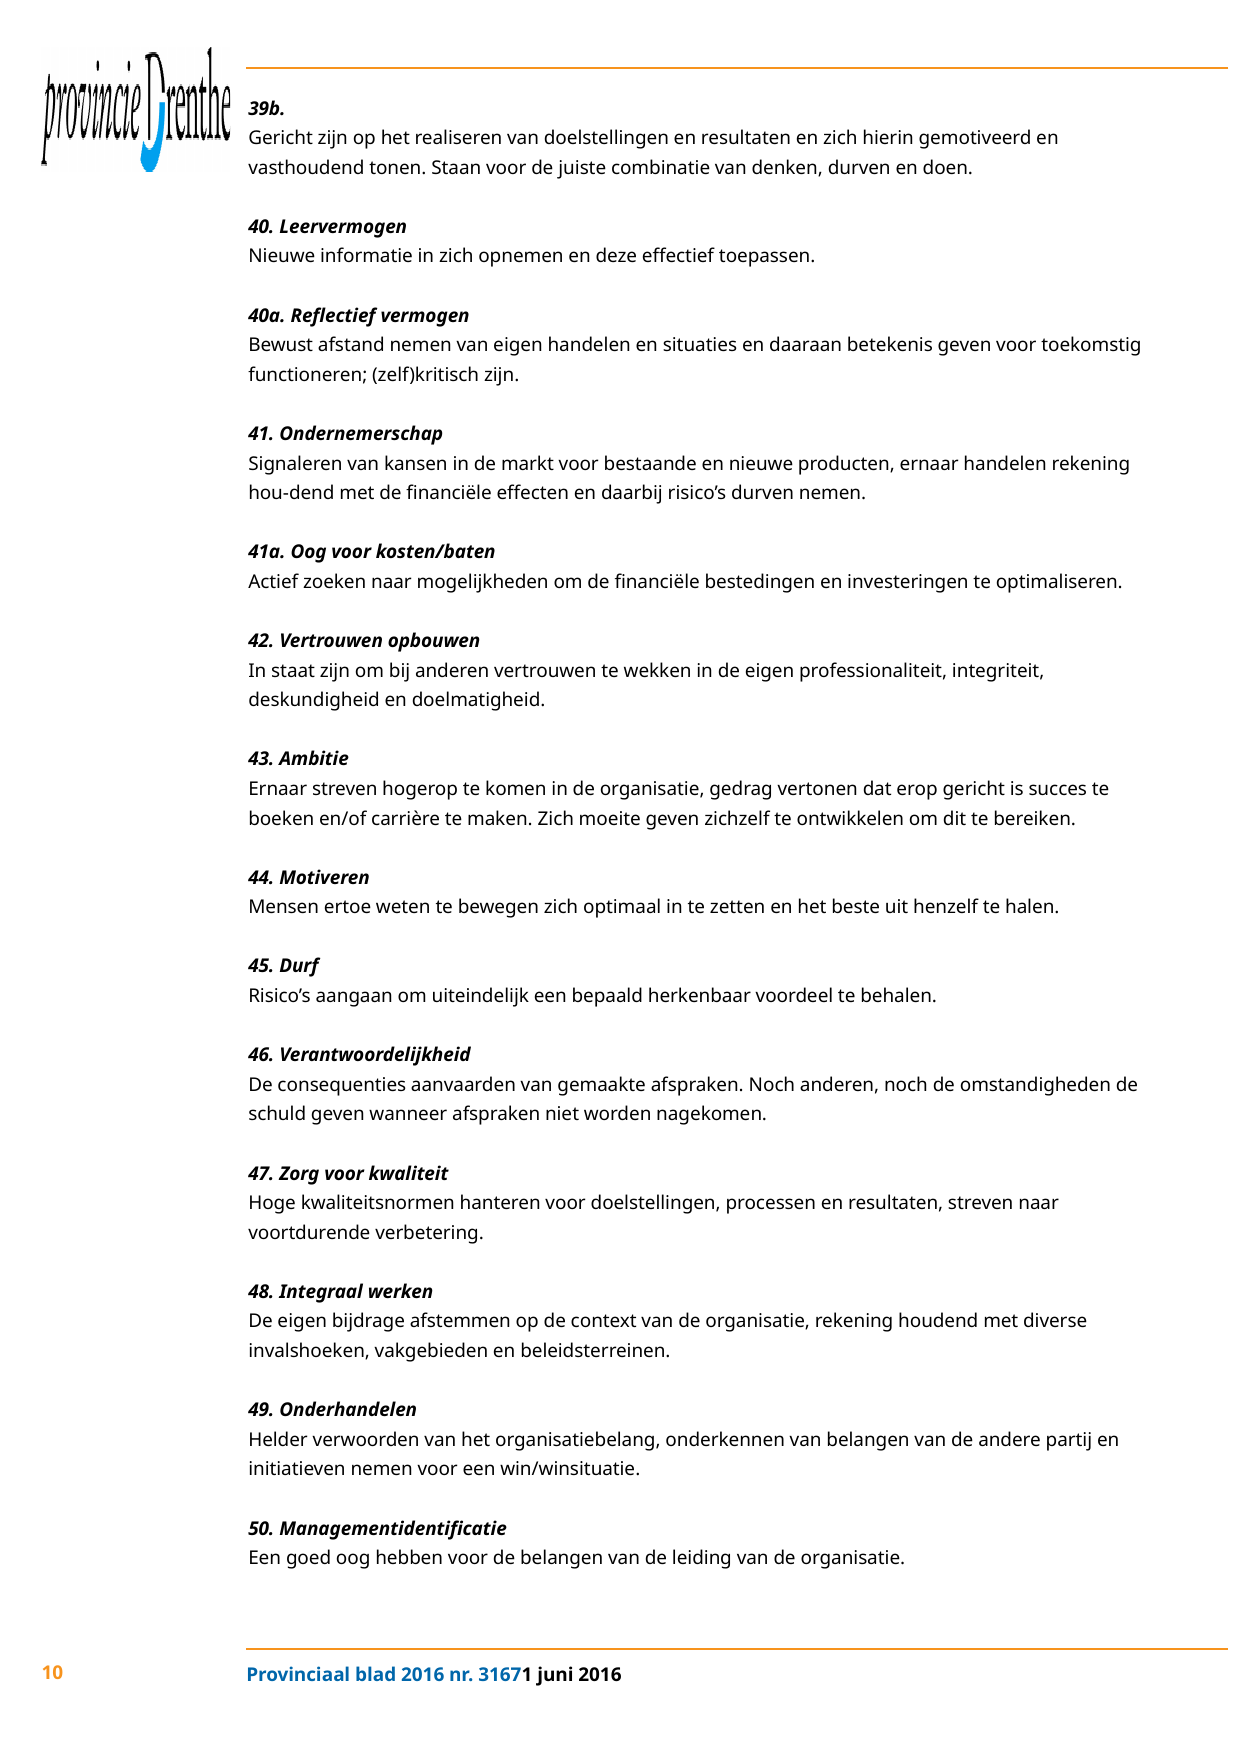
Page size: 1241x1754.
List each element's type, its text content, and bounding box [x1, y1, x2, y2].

text 43. Ambitie [248, 746, 1152, 771]
text Signaleren van kansen in de markt voor bestaande en nieuwe producten, ernaar handelen rekening hou-dend met de financiële effecten en daarbij risico’s durven nemen. [248, 450, 1152, 505]
text Ernaar streven hogerop te komen in de organisatie, gedrag vertonen dat erop gericht is succes te boeken en/of carrière te maken. Zich moeite geven zichzelf te ontwikkelen om dit te bereiken. [248, 775, 1152, 831]
text Helder verwoorden van het organisatiebelang, onderkennen van belangen van de andere partij en initiatieven nemen voor een win/winsituatie. [248, 1426, 1152, 1481]
text In staat zijn om bij anderen vertrouwen te wekken in de eigen professionaliteit, integriteit, deskundigheid en doelmatigheid. [248, 657, 1152, 712]
picture [41, 47, 231, 172]
text Mensen ertoe weten te bewegen zich optimaal in te zetten en het beste uit henzelf te halen. [248, 893, 1152, 919]
text 42. Vertrouwen opbouwen [248, 627, 1152, 653]
text 45. Durf [248, 953, 1152, 978]
text Nieuwe informatie in zich opnemen en deze effectief toepassen. [248, 243, 1152, 268]
text Actief zoeken naar mogelijkheden om de financiële bestedingen en investeringen te optimaliseren. [248, 568, 1152, 594]
text 47. Zorg voor kwaliteit [248, 1160, 1152, 1186]
text 48. Integraal werken [248, 1278, 1152, 1304]
text 41a. Oog voor kosten/baten [248, 538, 1152, 564]
text Een goed oog hebben voor de belangen van de leiding van de organisatie. [248, 1544, 1152, 1570]
text 41. Ondernemerschap [248, 420, 1152, 446]
text De consequenties aanvaarden van gemaakte afspraken. Noch anderen, noch de omstandigheden de schuld geven wanneer afspraken niet worden nagekomen. [248, 1071, 1152, 1126]
text 44. Motiveren [248, 864, 1152, 890]
text Risico’s aangaan om uiteindelijk een bepaald herkenbaar voordeel te behalen. [248, 982, 1152, 1008]
text 50. Managementidentificatie [248, 1515, 1152, 1541]
text Hoge kwaliteitsnormen hanteren voor doelstellingen, processen en resultaten, streven naar voortdurende verbetering. [248, 1189, 1152, 1245]
text De eigen bijdrage afstemmen op de context van de organisatie, rekening houdend met diverse invalshoeken, vakgebieden en beleidsterreinen. [248, 1308, 1152, 1363]
text Bewust afstand nemen van eigen handelen en situaties en daaraan betekenis geven voor toekomstig functioneren; (zelf)kritisch zijn. [248, 331, 1152, 387]
text 46. Verantwoordelijkheid [248, 1041, 1152, 1067]
text 49. Onderhandelen [248, 1396, 1152, 1422]
text 40a. Reflectief vermogen [248, 302, 1152, 328]
text 40. Leervermogen [248, 213, 1152, 239]
text Gericht zijn op het realiseren van doelstellingen en resultaten en zich hierin gemotiveerd en vasthoudend tonen. Staan voor de juiste combinatie van denken, durven en doen. [248, 124, 1152, 180]
text 39b. [248, 95, 1152, 121]
